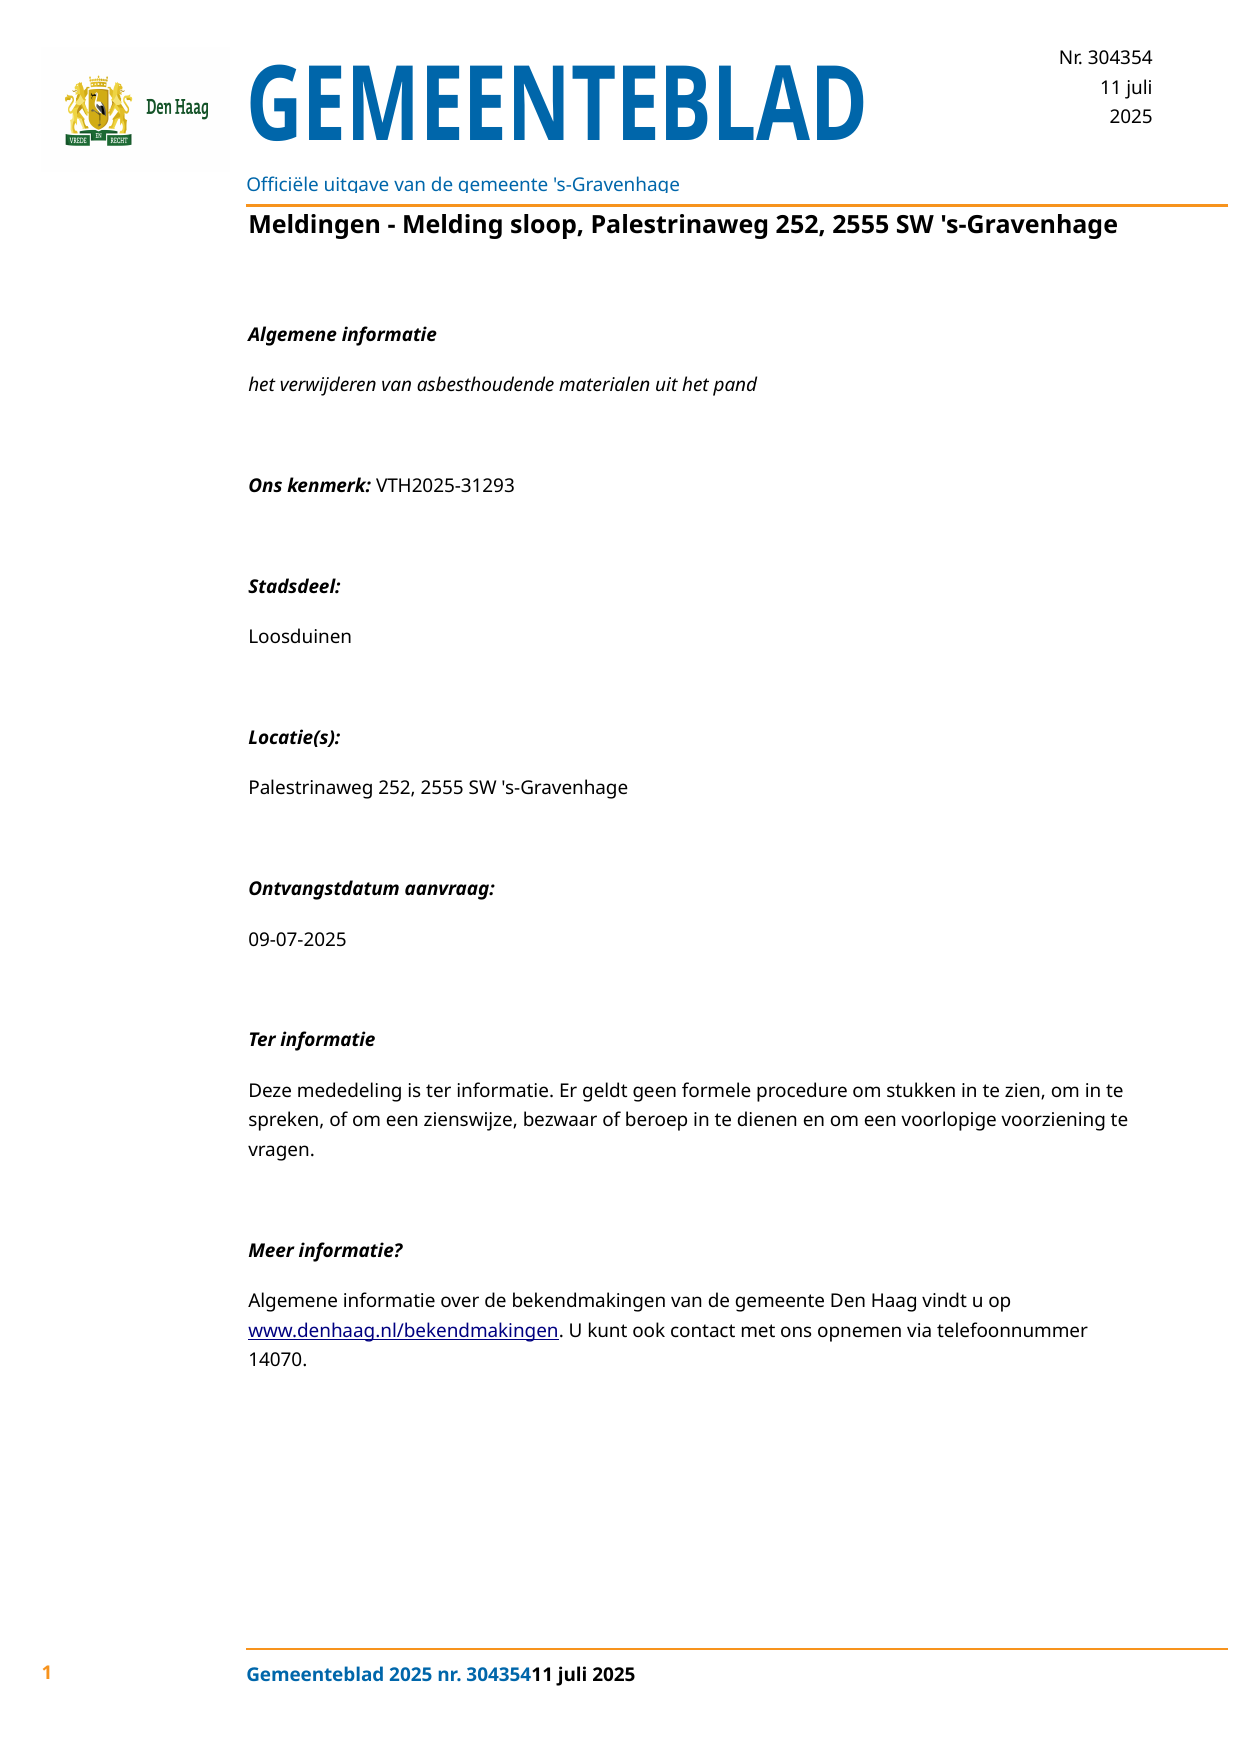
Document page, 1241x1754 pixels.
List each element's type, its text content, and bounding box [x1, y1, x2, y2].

picture [41, 47, 231, 172]
text Locatie(s): [248, 724, 1152, 750]
text Ons kenmerk: VTH2025-31293 [248, 472, 1152, 498]
text 09-07-2025 [248, 926, 1152, 951]
text Ter informatie [248, 1027, 1152, 1052]
text Ontvangstdatum aanvraag: [248, 875, 1152, 901]
text Meer informatie? [248, 1237, 1152, 1263]
text Stadsdeel: [248, 573, 1152, 598]
text Algemene informatie over de bekendmakingen van de gemeente Den Haag vindt u op www.denhaag.nl/bekendmakingen. U kunt ook contact met ons opnemen via telefoonnummer 14070. [248, 1287, 1152, 1372]
text Algemene informatie [248, 321, 1152, 346]
text Meldingen - Melding sloop, Palestrinaweg 252, 2555 SW 's-Gravenhage [248, 207, 1152, 241]
text Deze mededeling is ter informatie. Er geldt geen formele procedure om stukken in te zien, om in te spreken, of om een zienswijze, bezwaar of beroep in te dienen en om een voorlopige voorziening te vragen. [248, 1077, 1152, 1162]
text Loosduinen [248, 623, 1152, 649]
text Palestrinaweg 252, 2555 SW 's-Gravenhage [248, 774, 1152, 800]
text het verwijderen van asbesthoudende materialen uit het pand [248, 371, 1152, 397]
